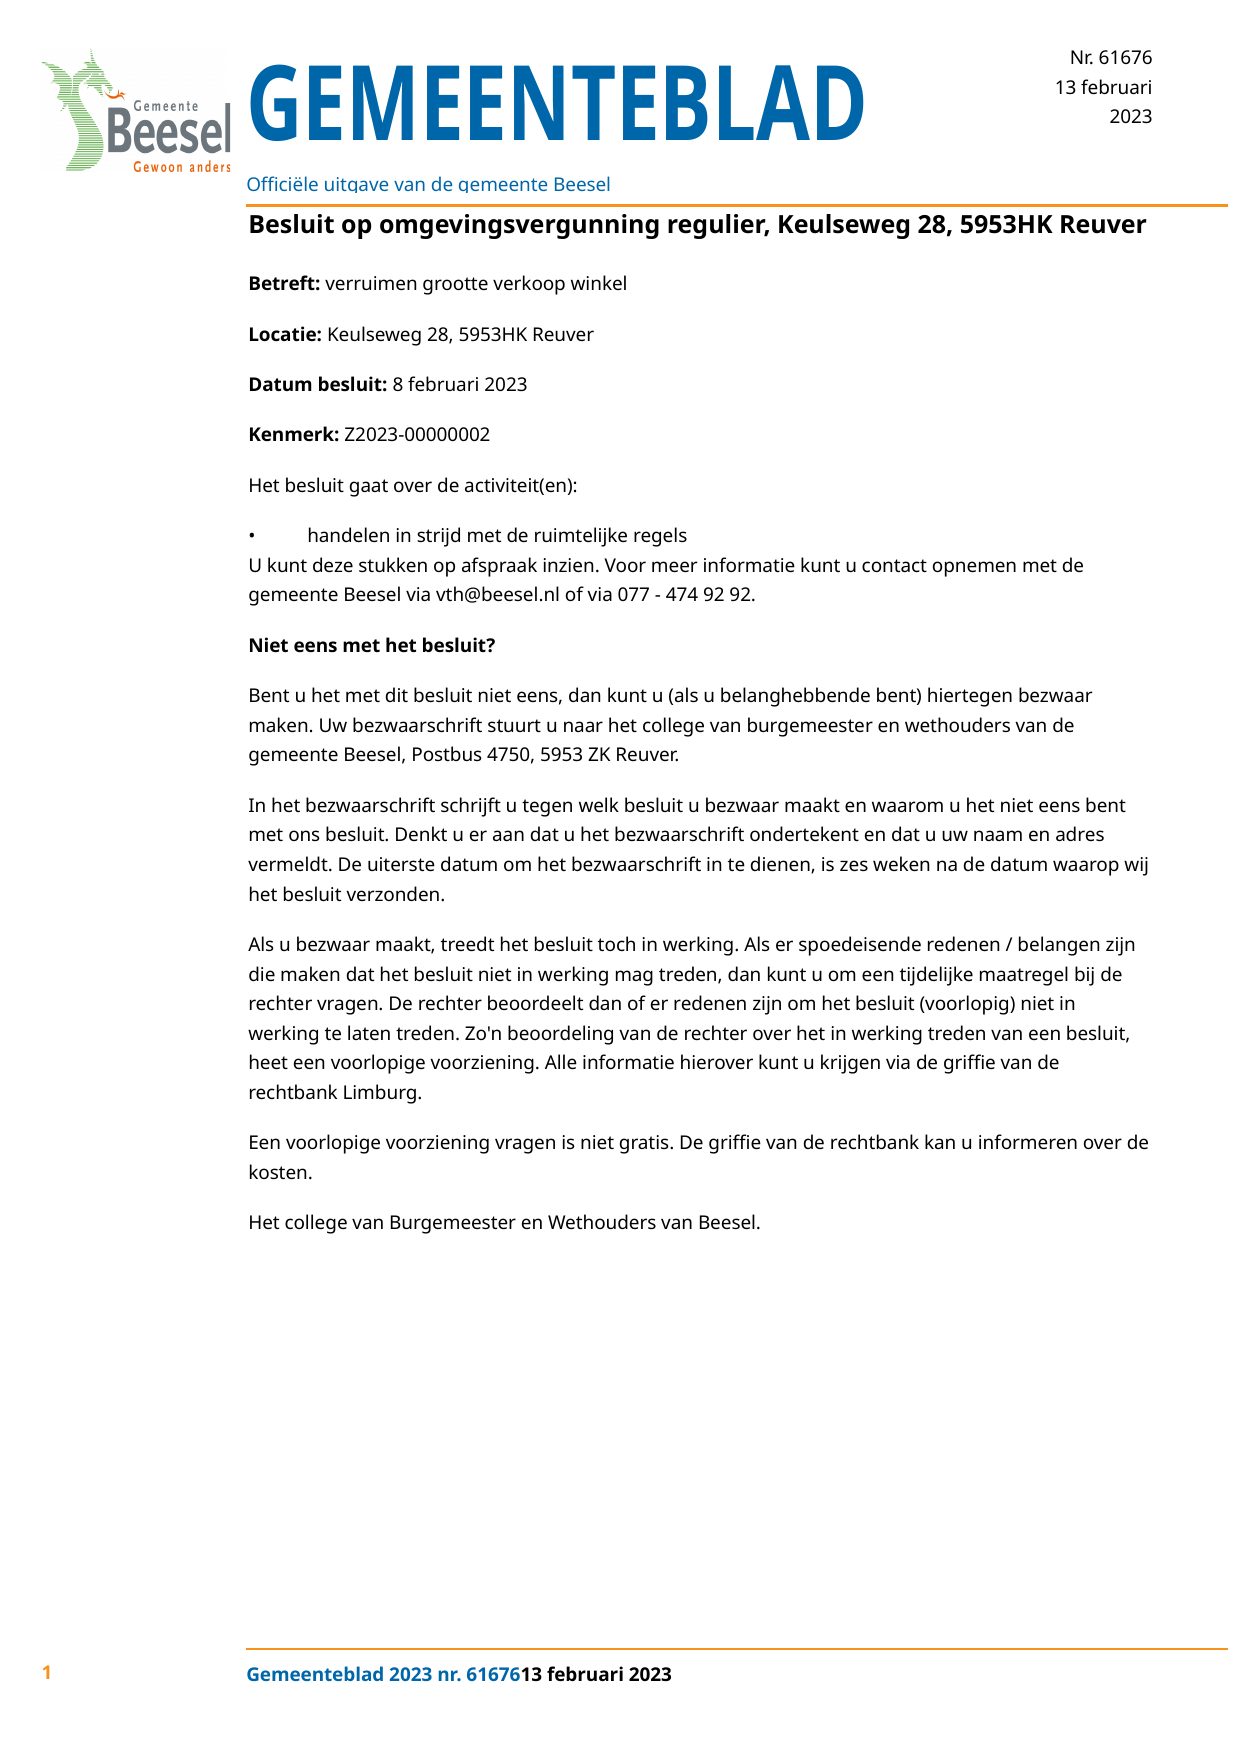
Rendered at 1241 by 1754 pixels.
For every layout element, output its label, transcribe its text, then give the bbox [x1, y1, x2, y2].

text Het besluit gaat over de activiteit(en): [248, 472, 1152, 498]
text Bent u het met dit besluit niet eens, dan kunt u (als u belanghebbende bent) hiertegen bezwaar maken. Uw bezwaarschrift stuurt u naar het college van burgemeester en wethouders van de gemeente Beesel, Postbus 4750, 5953 ZK Reuver. [248, 682, 1152, 767]
text Locatie: Keulseweg 28, 5953HK Reuver [248, 321, 1152, 346]
text Als u bezwaar maakt, treedt het besluit toch in werking. Als er spoedeisende redenen / belangen zijn die maken dat het besluit niet in werking mag treden, dan kunt u om een tijdelijke maatregel bij de rechter vragen. De rechter beoordeelt dan of er redenen zijn om het besluit (voorlopig) niet in werking te laten treden. Zo'n beoordeling van de rechter over het in werking treden van een besluit, heet een voorlopige voorziening. Alle informatie hierover kunt u krijgen via de griffie van de rechtbank Limburg. [248, 931, 1152, 1105]
text Niet eens met het besluit? [248, 632, 1152, 658]
text Datum besluit: 8 februari 2023 [248, 371, 1152, 397]
text Besluit op omgevingsvergunning regulier, Keulseweg 28, 5953HK Reuver [248, 207, 1152, 241]
picture [41, 47, 231, 172]
text Het college van Burgemeester en Wethouders van Beesel. [248, 1209, 1152, 1235]
text In het bezwaarschrift schrijft u tegen welk besluit u bezwaar maakt en waarom u het niet eens bent met ons besluit. Denkt u er aan dat u het bezwaarschrift ondertekent en dat u uw naam en adres vermeldt. De uiterste datum om het bezwaarschrift in te dienen, is zes weken na de datum waarop wij het besluit verzonden. [248, 792, 1152, 906]
text Een voorlopige voorziening vragen is niet gratis. De griffie van de rechtbank kan u informeren over de kosten. [248, 1129, 1152, 1185]
text Kenmerk: Z2023-00000002 [248, 422, 1152, 447]
text U kunt deze stukken op afspraak inzien. Voor meer informatie kunt u contact opnemen met de gemeente Beesel via vth@beesel.nl of via 077 - 474 92 92. [248, 552, 1152, 607]
text Betreft: verruimen grootte verkoop winkel [248, 270, 1152, 296]
list handelen in strijd met de ruimtelijke regels [248, 522, 1152, 548]
